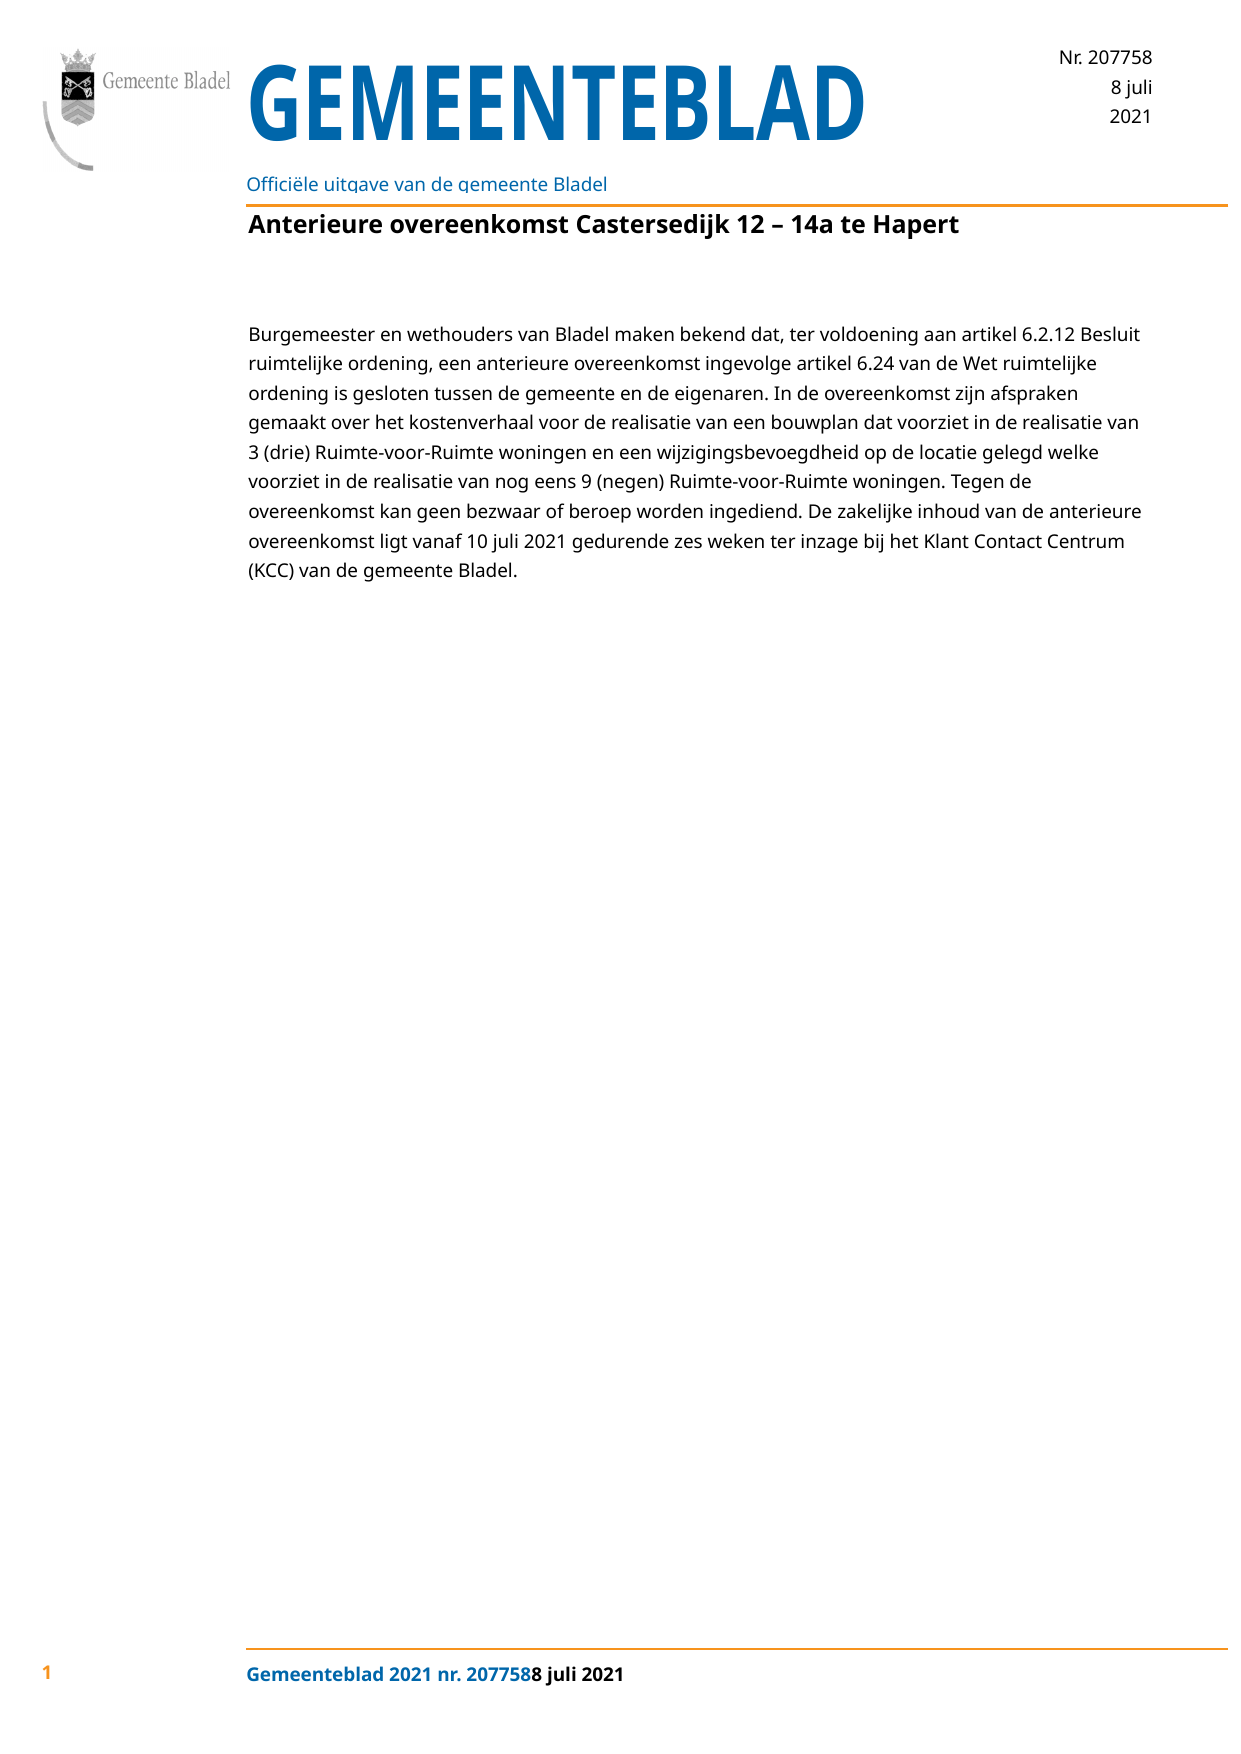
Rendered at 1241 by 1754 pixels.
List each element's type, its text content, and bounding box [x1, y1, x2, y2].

text Anterieure overeenkomst Castersedijk 12 – 14a te Hapert [248, 207, 1152, 241]
text Burgemeester en wethouders van Bladel maken bekend dat, ter voldoening aan artikel 6.2.12 Besluit ruimtelijke ordening, een anterieure overeenkomst ingevolge artikel 6.24 van de Wet ruimtelijke ordening is gesloten tussen de gemeente en de eigenaren. In de overeenkomst zijn afspraken gemaakt over het kostenverhaal voor de realisatie van een bouwplan dat voorziet in de realisatie van 3 (drie) Ruimte-voor-Ruimte woningen en een wijzigingsbevoegdheid op de locatie gelegd welke voorziet in de realisatie van nog eens 9 (negen) Ruimte-voor-Ruimte woningen. Tegen de overeenkomst kan geen bezwaar of beroep worden ingediend. De zakelijke inhoud van de anterieure overeenkomst ligt vanaf 10 juli 2021 gedurende zes weken ter inzage bij het Klant Contact Centrum (KCC) van de gemeente Bladel. [248, 321, 1152, 583]
picture [41, 47, 231, 172]
